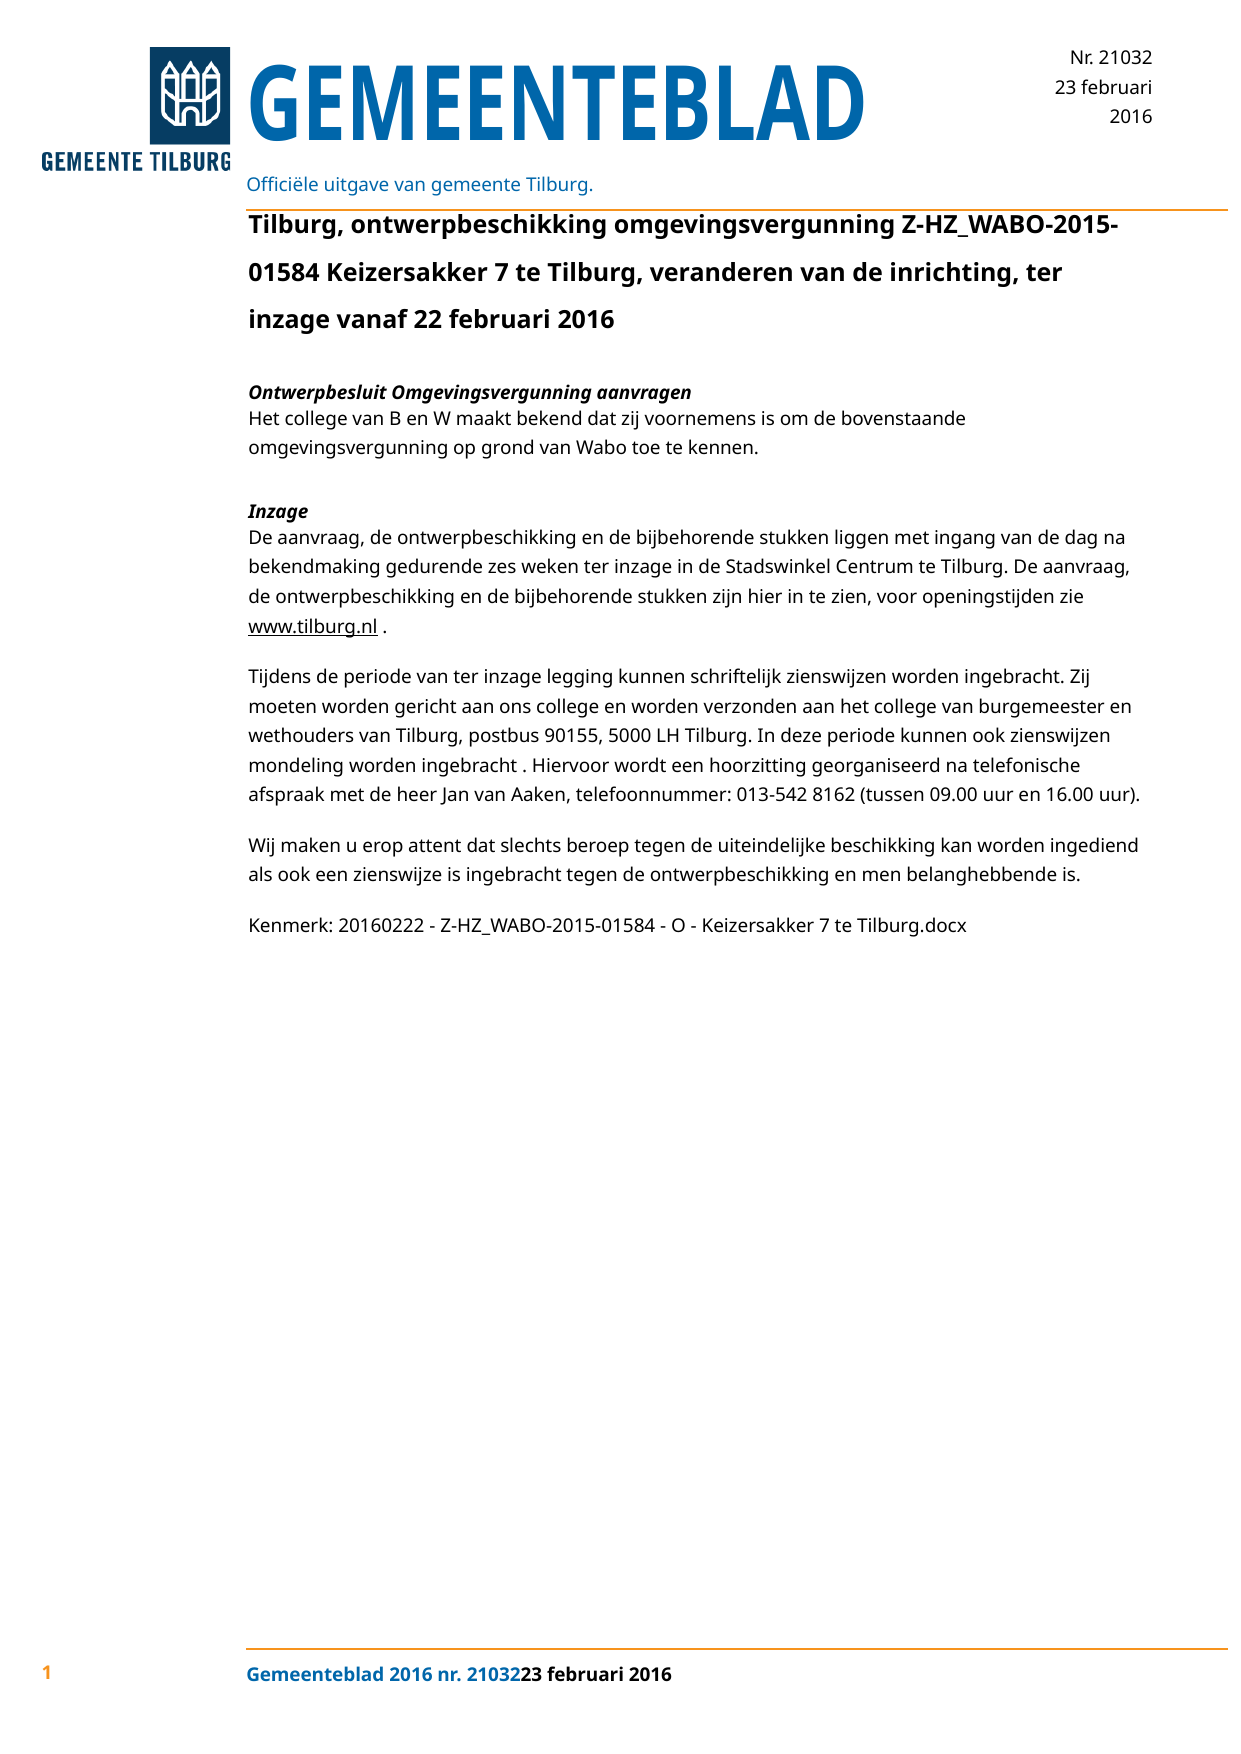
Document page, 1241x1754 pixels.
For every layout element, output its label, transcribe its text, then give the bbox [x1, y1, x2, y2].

text Wij maken u erop attent dat slechts beroep tegen de uiteindelijke beschikking kan worden ingediend als ook een zienswijze is ingebracht tegen de ontwerpbeschikking en men belanghebbende is. [248, 832, 1152, 887]
text Inzage [248, 498, 1152, 524]
text Tijdens de periode van ter inzage legging kunnen schriftelijk zienswijzen worden ingebracht. Zij moeten worden gericht aan ons college en worden verzonden aan het college van burgemeester en wethouders van Tilburg, postbus 90155, 5000 LH Tilburg. In deze periode kunnen ook zienswijzen mondeling worden ingebracht . Hiervoor wordt een hoorzitting georganiseerd na telefonische afspraak met de heer Jan van Aaken, telefoonnummer: 013-542 8162 (tussen 09.00 uur en 16.00 uur). [248, 663, 1152, 807]
text Tilburg, ontwerpbeschikking omgevingsvergunning Z-HZ_WABO-2015-01584 Keizersakker 7 te Tilburg, veranderen van de inrichting, ter inzage vanaf 22 februari 2016 [248, 211, 1152, 336]
picture [41, 47, 231, 172]
text Het college van B en W maakt bekend dat zij voornemens is om de bovenstaande omgevingsvergunning op grond van Wabo toe te kennen. [248, 405, 1152, 460]
text Ontwerpbesluit Omgevingsvergunning aanvragen [248, 379, 1152, 405]
text Kenmerk: 20160222 - Z-HZ_WABO-2015-01584 - O - Keizersakker 7 te Tilburg.docx [248, 912, 1152, 938]
text De aanvraag, de ontwerpbeschikking en de bijbehorende stukken liggen met ingang van de dag na bekendmaking gedurende zes weken ter inzage in de Stadswinkel Centrum te Tilburg. De aanvraag, de ontwerpbeschikking en de bijbehorende stukken zijn hier in te zien, voor openingstijden zie www.tilburg.nl . [248, 524, 1152, 638]
